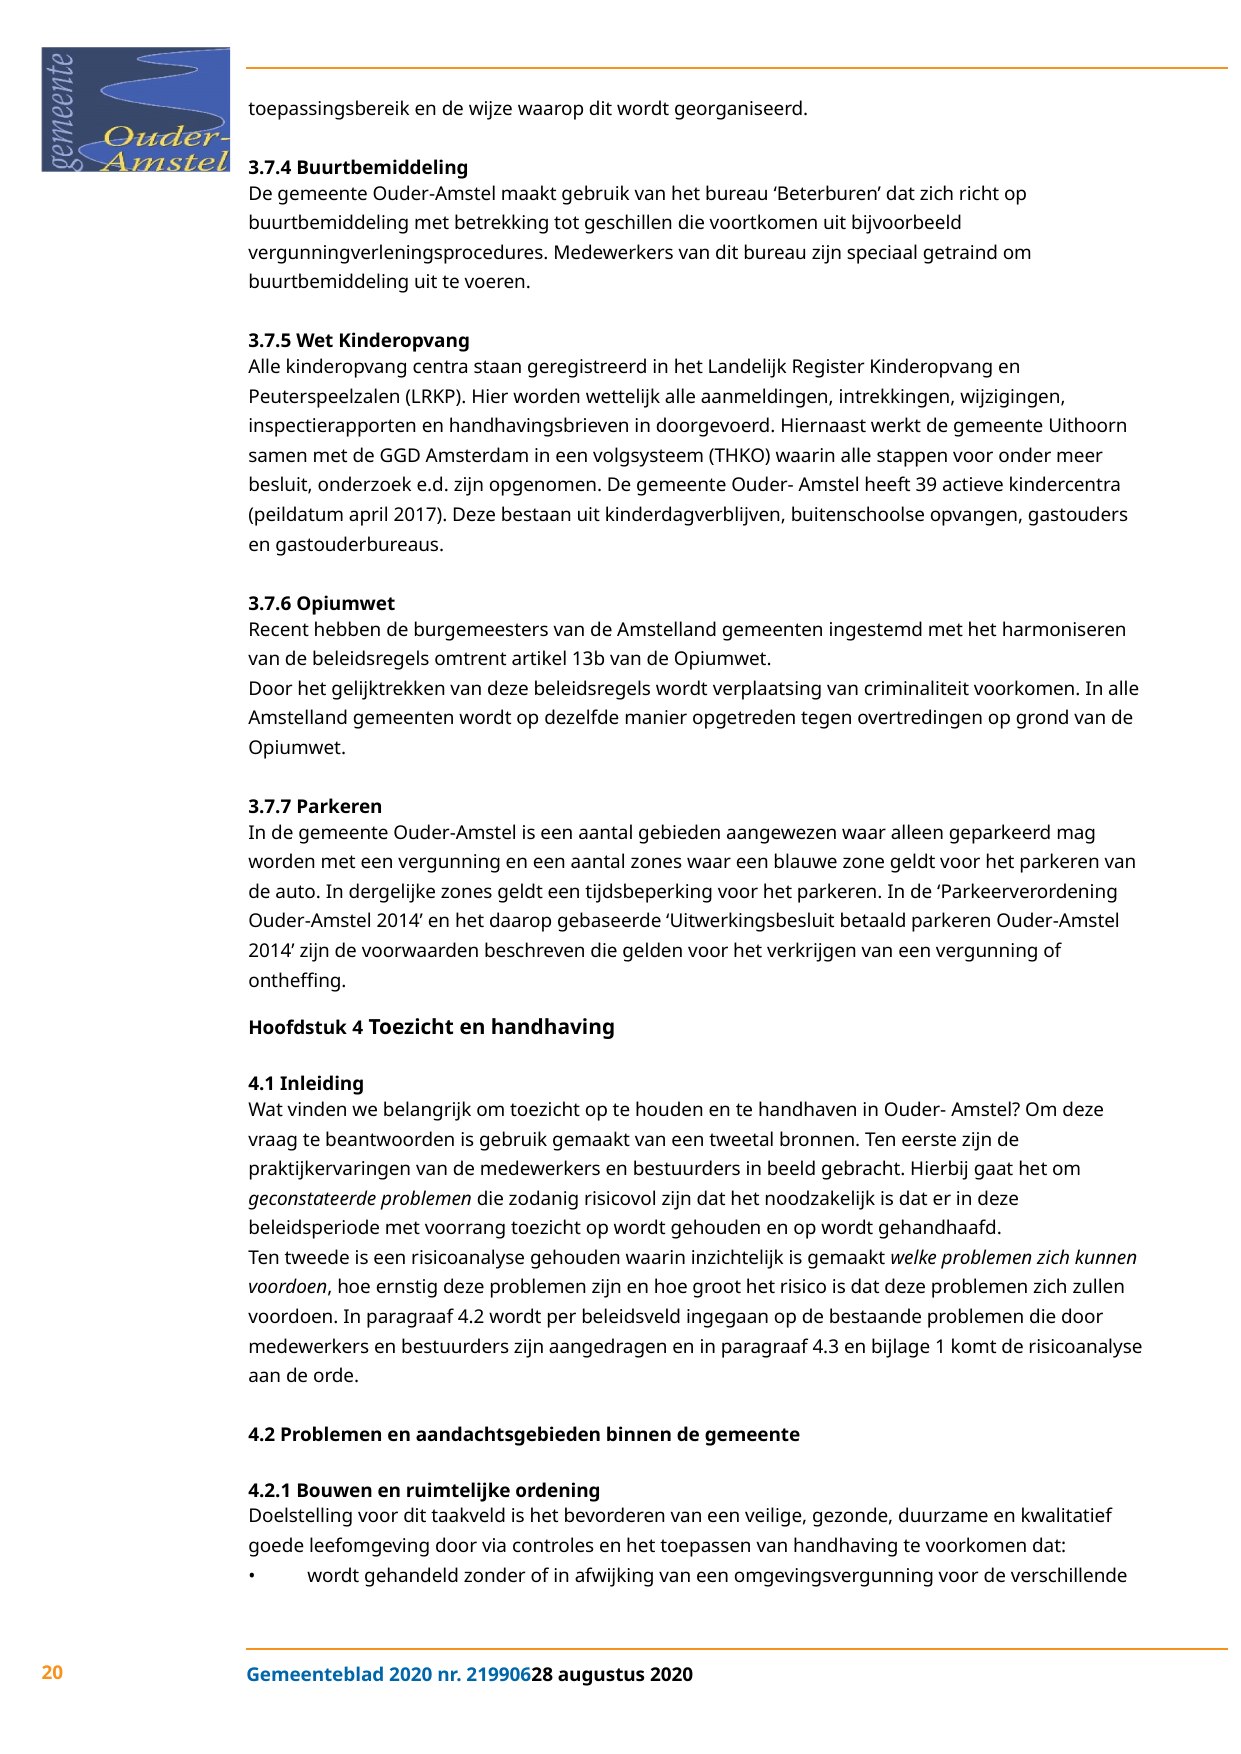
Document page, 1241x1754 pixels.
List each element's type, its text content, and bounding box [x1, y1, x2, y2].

list wordt gehandeld zonder of in afwijking van een omgevingsvergunning voor de verschillende [248, 1562, 1152, 1588]
text Alle kinderopvang centra staan geregistreerd in het Landelijk Register Kinderopvang en Peuterspeelzalen (LRKP). Hier worden wettelijk alle aanmeldingen, intrekkingen, wijzigingen, inspectierapporten en handhavingsbrieven in doorgevoerd. Hiernaast werkt de gemeente Uithoorn samen met de GGD Amsterdam in een volgsysteem (THKO) waarin alle stappen voor onder meer besluit, onderzoek e.d. zijn opgenomen. De gemeente Ouder- Amstel heeft 39 actieve kindercentra (peildatum april 2017). Deze bestaan uit kinderdagverblijven, buitenschoolse opvangen, gastouders en gastouderbureaus. [248, 353, 1152, 557]
text 4.1 Inleiding [248, 1071, 1152, 1096]
text Ten tweede is een risicoanalyse gehouden waarin inzichtelijk is gemaakt welke problemen zich kunnen voordoen, hoe ernstig deze problemen zijn en hoe groot het risico is dat deze problemen zich zullen voordoen. In paragraaf 4.2 wordt per beleidsveld ingegaan op de bestaande problemen die door medewerkers en bestuurders zijn aangedragen en in paragraaf 4.3 en bijlage 1 komt de risicoanalyse aan de orde. [248, 1244, 1152, 1388]
text Wat vinden we belangrijk om toezicht op te houden en te handhaven in Ouder- Amstel? Om deze vraag te beantwoorden is gebruik gemaakt van een tweetal bronnen. Ten eerste zijn de praktijkervaringen van de medewerkers en bestuurders in beeld gebracht. Hierbij gaat het om geconstateerde problemen die zodanig risicovol zijn dat het noodzakelijk is dat er in deze beleidsperiode met voorrang toezicht op wordt gehouden en op wordt gehandhaafd. [248, 1096, 1152, 1240]
text Recent hebben de burgemeesters van de Amstelland gemeenten ingestemd met het harmoniseren van de beleidsregels omtrent artikel 13b van de Opiumwet. [248, 616, 1152, 671]
text toepassingsbereik en de wijze waarop dit wordt georganiseerd. [248, 95, 1152, 121]
text 3.7.4 Buurtbemiddeling [248, 154, 1152, 180]
text Doelstelling voor dit taakveld is het bevorderen van een veilige, gezonde, duurzame en kwalitatief goede leefomgeving door via controles en het toepassen van handhaving te voorkomen dat: [248, 1503, 1152, 1558]
picture [41, 47, 231, 172]
text In de gemeente Ouder-Amstel is een aantal gebieden aangewezen waar alleen geparkeerd mag worden met een vergunning en een aantal zones waar een blauwe zone geldt voor het parkeren van de auto. In dergelijke zones geldt een tijdsbeperking voor het parkeren. In de ‘Parkeerverordening Ouder-Amstel 2014’ en het daarop gebaseerde ‘Uitwerkingsbesluit betaald parkeren Ouder-Amstel 2014’ zijn de voorwaarden beschreven die gelden voor het verkrijgen van een vergunning of ontheffing. [248, 819, 1152, 993]
text Door het gelijktrekken van deze beleidsregels wordt verplaatsing van criminaliteit voorkomen. In alle Amstelland gemeenten wordt op dezelfde manier opgetreden tegen overtredingen op grond van de Opiumwet. [248, 675, 1152, 760]
text 3.7.5 Wet Kinderopvang [248, 328, 1152, 353]
text 4.2 Problemen en aandachtsgebieden binnen de gemeente [248, 1422, 1152, 1447]
text Hoofdstuk 4 Toezicht en handhaving [248, 1012, 1152, 1041]
text De gemeente Ouder-Amstel maakt gebruik van het bureau ‘Beterburen’ dat zich richt op buurtbemiddeling met betrekking tot geschillen die voortkomen uit bijvoorbeeld vergunningverleningsprocedures. Medewerkers van dit bureau zijn speciaal getraind om buurtbemiddeling uit te voeren. [248, 180, 1152, 294]
text 4.2.1 Bouwen en ruimtelijke ordening [248, 1477, 1152, 1503]
text 3.7.6 Opiumwet [248, 590, 1152, 616]
text 3.7.7 Parkeren [248, 793, 1152, 819]
